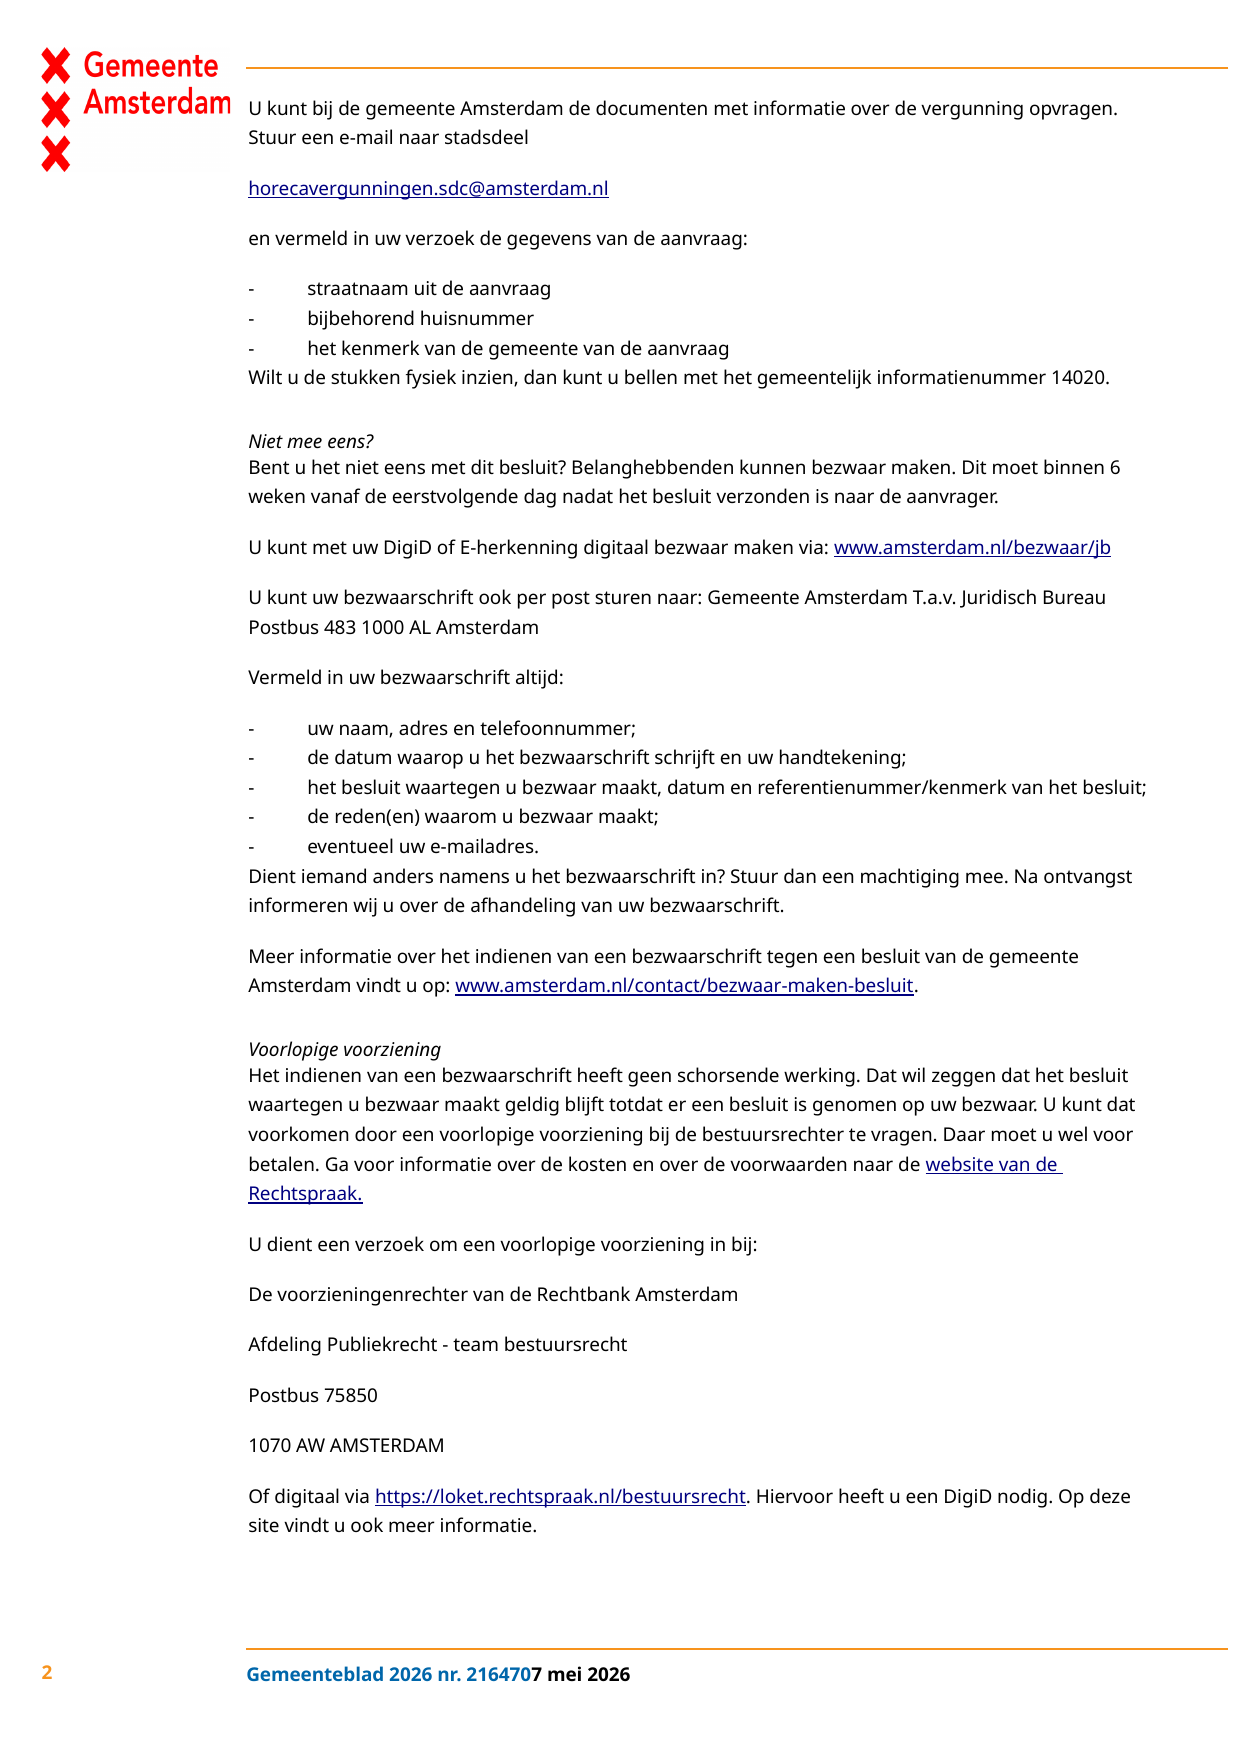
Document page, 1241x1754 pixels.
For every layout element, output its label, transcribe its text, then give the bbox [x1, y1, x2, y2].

text Of digitaal via https://loket.rechtspraak.nl/bestuursrecht. Hiervoor heeft u een DigiD nodig. Op deze site vindt u ook meer informatie. [248, 1483, 1152, 1538]
text Afdeling Publiekrecht - team bestuursrecht [248, 1332, 1152, 1357]
text Meer informatie over het indienen van een bezwaarschrift tegen een besluit van de gemeente Amsterdam vindt u op: www.amsterdam.nl/contact/bezwaar-maken-besluit. [248, 943, 1152, 998]
text Postbus 75850 [248, 1382, 1152, 1408]
list het besluit waartegen u bezwaar maakt, datum en referentienummer/kenmerk van het besluit; [248, 774, 1152, 800]
text Voorlopige voorziening [248, 1036, 1152, 1062]
list het kenmerk van de gemeente van de aanvraag [248, 335, 1152, 361]
text Bent u het niet eens met dit besluit? Belanghebbenden kunnen bezwaar maken. Dit moet binnen 6 weken vanaf de eerstvolgende dag nadat het besluit verzonden is naar de aanvrager. [248, 454, 1152, 509]
text U kunt met uw DigiD of E-herkenning digitaal bezwaar maken via: www.amsterdam.nl/bezwaar/jb [248, 534, 1152, 560]
text horecavergunningen.sdc@amsterdam.nl [248, 175, 1152, 201]
list de reden(en) waarom u bezwaar maakt; [248, 804, 1152, 829]
text 1070 AW AMSTERDAM [248, 1432, 1152, 1458]
text U dient een verzoek om een voorlopige voorziening in bij: [248, 1231, 1152, 1257]
text Niet mee eens? [248, 428, 1152, 454]
text Wilt u de stukken fysiek inzien, dan kunt u bellen met het gemeentelijk informatienummer 14020. [248, 364, 1152, 390]
text en vermeld in uw verzoek de gegevens van de aanvraag: [248, 225, 1152, 251]
text Het indienen van een bezwaarschrift heeft geen schorsende werking. Dat wil zeggen dat het besluit waartegen u bezwaar maakt geldig blijft totdat er een besluit is genomen op uw bezwaar. U kunt dat voorkomen door een voorlopige voorziening bij de bestuursrechter te vragen. Daar moet u wel voor betalen. Ga voor informatie over de kosten en over de voorwaarden naar de website van de Rechtspraak. [248, 1062, 1152, 1206]
text De voorzieningenrechter van de Rechtbank Amsterdam [248, 1281, 1152, 1307]
text Dient iemand anders namens u het bezwaarschrift in? Stuur dan een machtiging mee. Na ontvangst informeren wij u over de afhandeling van uw bezwaarschrift. [248, 863, 1152, 918]
list eventueel uw e-mailadres. [248, 833, 1152, 859]
picture [41, 47, 231, 172]
text Vermeld in uw bezwaarschrift altijd: [248, 664, 1152, 690]
list uw naam, adres en telefoonnummer; [248, 715, 1152, 741]
text U kunt bij de gemeente Amsterdam de documenten met informatie over de vergunning opvragen. Stuur een e-mail naar stadsdeel [248, 95, 1152, 150]
text U kunt uw bezwaarschrift ook per post sturen naar: Gemeente Amsterdam T.a.v. Juridisch Bureau Postbus 483 1000 AL Amsterdam [248, 584, 1152, 640]
list straatnaam uit de aanvraag [248, 276, 1152, 301]
list bijbehorend huisnummer [248, 305, 1152, 331]
list de datum waarop u het bezwaarschrift schrijft en uw handtekening; [248, 744, 1152, 770]
